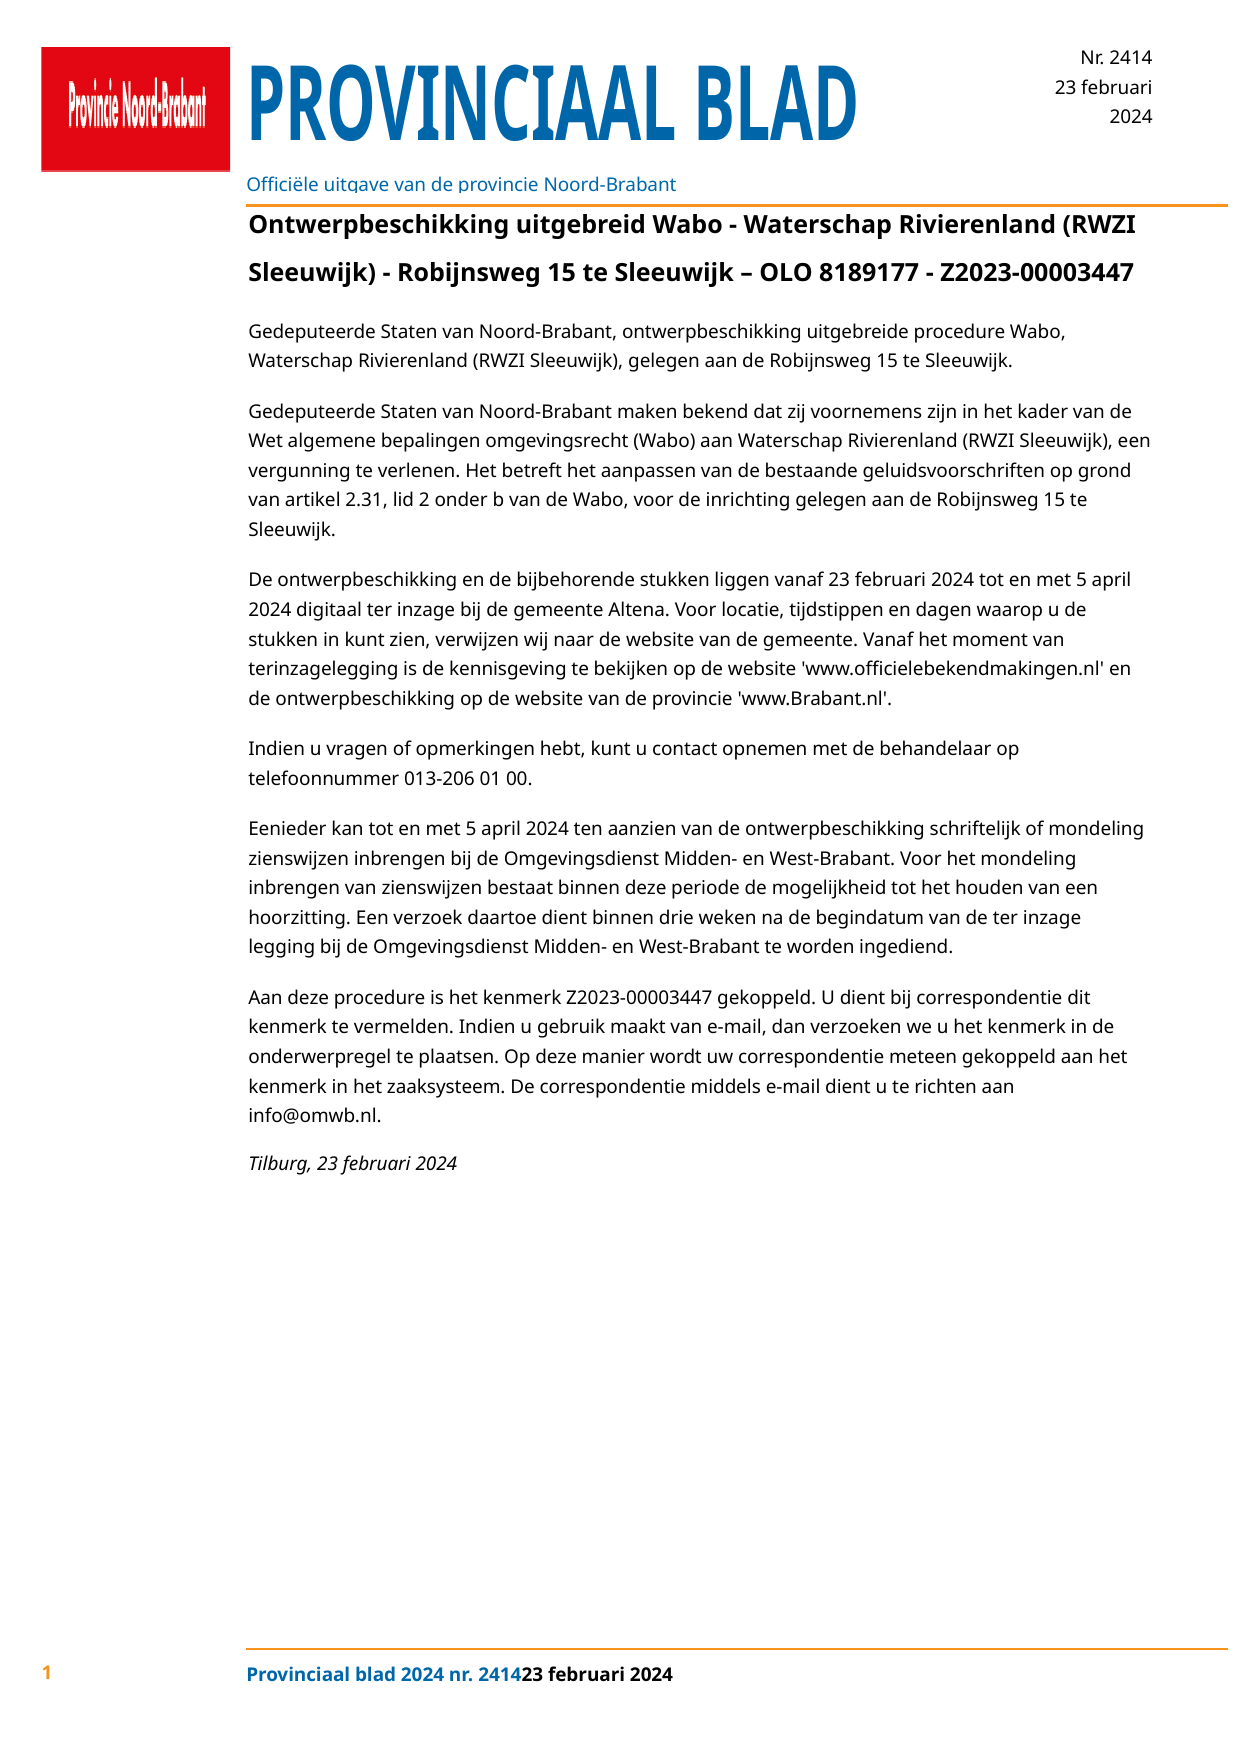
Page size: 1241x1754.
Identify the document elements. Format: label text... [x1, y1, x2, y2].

text Aan deze procedure is het kenmerk Z2023-00003447 gekoppeld. U dient bij correspondentie dit kenmerk te vermelden. Indien u gebruik maakt van e-mail, dan verzoeken we u het kenmerk in de onderwerpregel te plaatsen. Op deze manier wordt uw correspondentie meteen gekoppeld aan het kenmerk in het zaaksysteem. De correspondentie middels e-mail dient u te richten aan info@omwb.nl. [248, 984, 1152, 1128]
text Eenieder kan tot en met 5 april 2024 ten aanzien van de ontwerpbeschikking schriftelijk of mondeling zienswijzen inbrengen bij de Omgevingsdienst Midden- en West-Brabant. Voor het mondeling inbrengen van zienswijzen bestaat binnen deze periode de mogelijkheid tot het houden van een hoorzitting. Een verzoek daartoe dient binnen drie weken na de begindatum van de ter inzage legging bij de Omgevingsdienst Midden- en West-Brabant te worden ingediend. [248, 815, 1152, 959]
text Gedeputeerde Staten van Noord-Brabant, ontwerpbeschikking uitgebreide procedure Wabo, Waterschap Rivierenland (RWZI Sleeuwijk), gelegen aan de Robijnsweg 15 te Sleeuwijk. [248, 318, 1152, 373]
picture [41, 47, 231, 172]
text Ontwerpbeschikking uitgebreid Wabo - Waterschap Rivierenland (RWZI Sleeuwijk) - Robijnsweg 15 te Sleeuwijk – OLO 8189177 - Z2023-00003447 [248, 207, 1152, 288]
text Tilburg, 23 februari 2024 [248, 1150, 1152, 1176]
text Indien u vragen of opmerkingen hebt, kunt u contact opnemen met de behandelaar op telefoonnummer 013-206 01 00. [248, 735, 1152, 791]
text De ontwerpbeschikking en de bijbehorende stukken liggen vanaf 23 februari 2024 tot en met 5 april 2024 digitaal ter inzage bij de gemeente Altena. Voor locatie, tijdstippen en dagen waarop u de stukken in kunt zien, verwijzen wij naar de website van de gemeente. Vanaf het moment van terinzagelegging is de kennisgeving te bekijken op de website 'www.officielebekendmakingen.nl' en de ontwerpbeschikking op de website van de provincie 'www.Brabant.nl'. [248, 567, 1152, 711]
text Gedeputeerde Staten van Noord-Brabant maken bekend dat zij voornemens zijn in het kader van de Wet algemene bepalingen omgevingsrecht (Wabo) aan Waterschap Rivierenland (RWZI Sleeuwijk), een vergunning te verlenen. Het betreft het aanpassen van de bestaande geluidsvoorschriften op grond van artikel 2.31, lid 2 onder b van de Wabo, voor de inrichting gelegen aan de Robijnsweg 15 te Sleeuwijk. [248, 398, 1152, 542]
